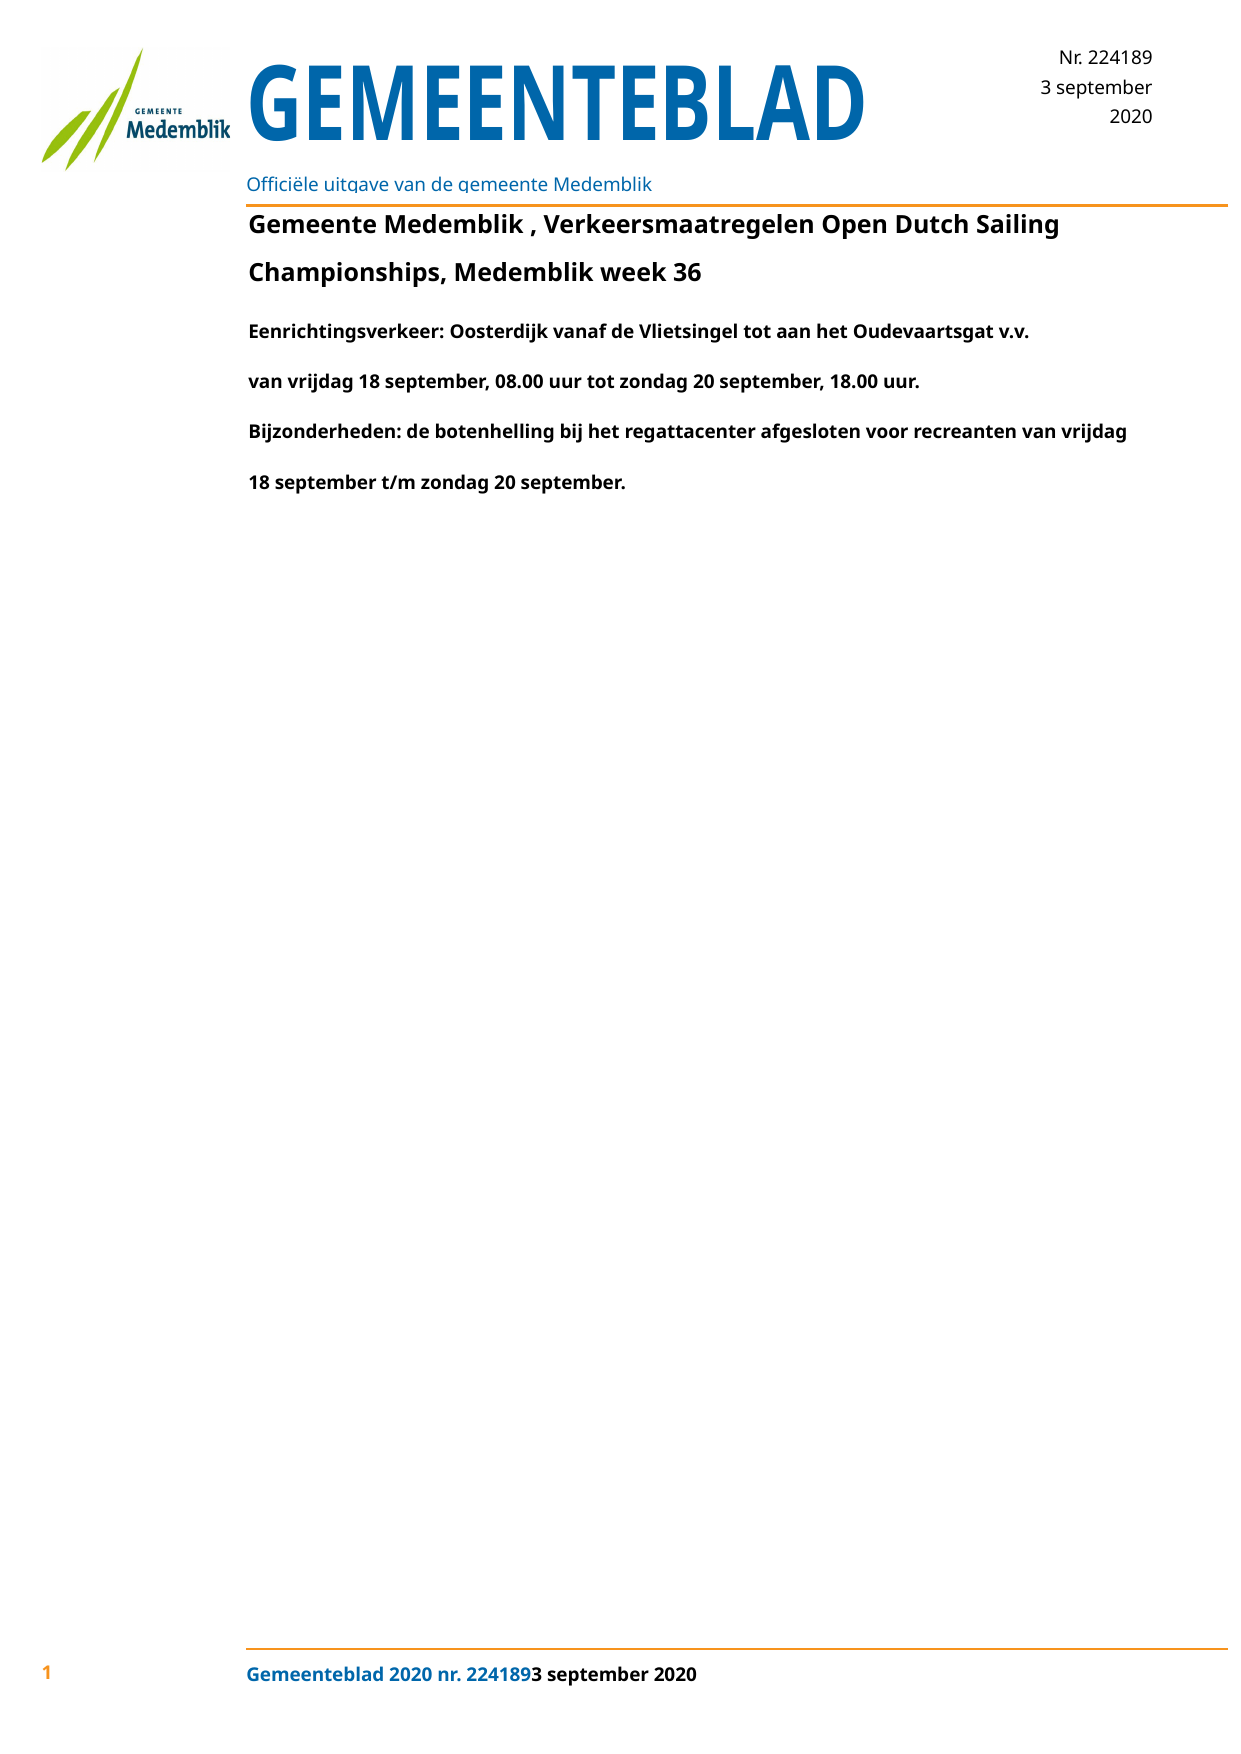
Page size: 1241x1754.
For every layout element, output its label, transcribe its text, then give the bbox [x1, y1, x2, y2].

text Bijzonderheden: de botenhelling bij het regattacenter afgesloten voor recreanten van vrijdag [248, 419, 1152, 444]
text Eenrichtingsverkeer: Oosterdijk vanaf de Vlietsingel tot aan het Oudevaartsgat v.v. [248, 318, 1152, 344]
text van vrijdag 18 september, 08.00 uur tot zondag 20 september, 18.00 uur. [248, 368, 1152, 394]
picture [41, 47, 231, 172]
text 18 september t/m zondag 20 september. [248, 469, 1152, 495]
text Gemeente Medemblik , Verkeersmaatregelen Open Dutch Sailing Championships, Medemblik week 36 [248, 207, 1152, 288]
